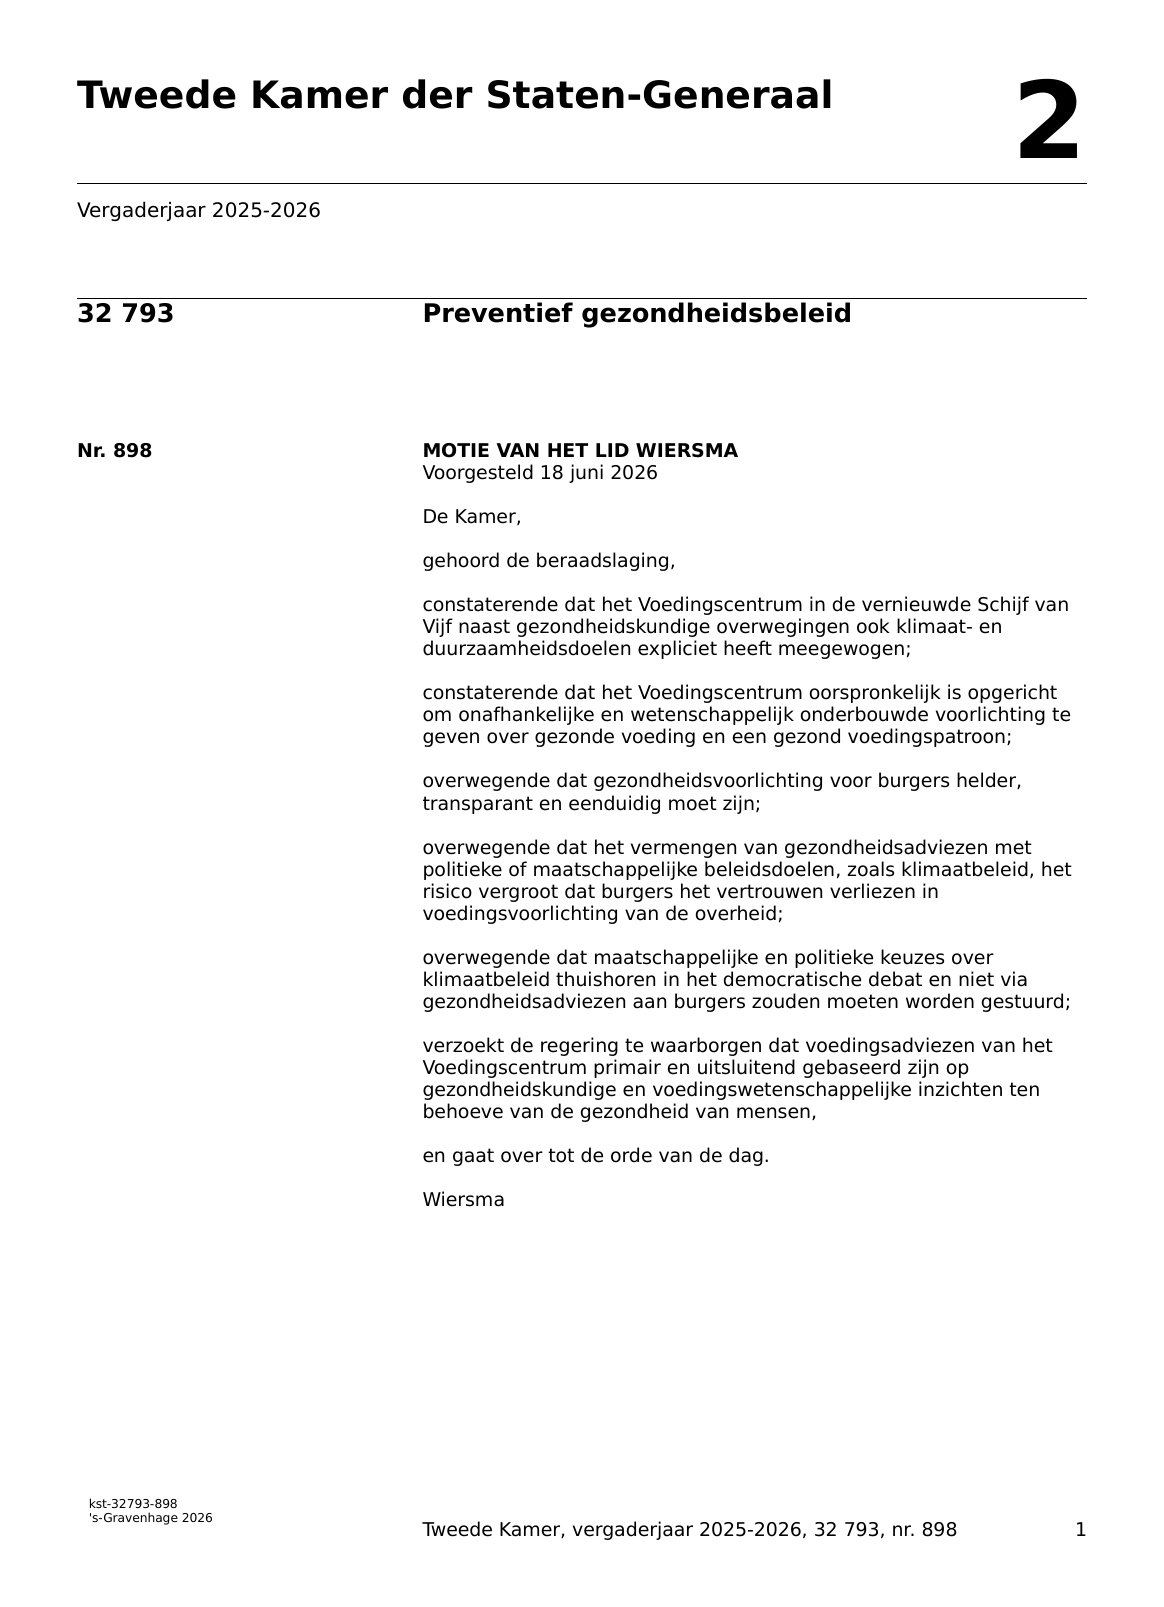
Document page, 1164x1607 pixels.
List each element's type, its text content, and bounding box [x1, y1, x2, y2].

text constaterende dat het Voedingscentrum oorspronkelijk is opgericht om onafhankelijke en wetenschappelijk onderbouwde voorlichting te geven over gezonde voeding en een gezond voedingspatroon; [422, 682, 1087, 748]
text kst-32793-898 [88, 1497, 323, 1511]
text overwegende dat maatschappelijke en politieke keuzes over klimaatbeleid thuishoren in het democratische debat en niet via gezondheidsadviezen aan burgers zouden moeten worden gestuurd; [422, 947, 1087, 1013]
text gehoord de beraadslaging, [422, 550, 1087, 572]
table_header Tweede Kamer der Staten-Generaal [77, 59, 886, 183]
text 's-Gravenhage 2026 [88, 1511, 323, 1525]
text Wiersma [422, 1189, 1087, 1211]
text De Kamer, [422, 506, 1087, 528]
subtitle 32 793 Preventief gezondheidsbeleid [77, 299, 1087, 329]
text en gaat over tot de orde van de dag. [422, 1145, 1087, 1167]
text constaterende dat het Voedingscentrum in de vernieuwde Schijf van Vijf naast gezondheidskundige overwegingen ook klimaat- en duurzaamheidsdoelen expliciet heeft meegewogen; [422, 594, 1087, 660]
text overwegende dat het vermengen van gezondheidsadviezen met politieke of maatschappelijke beleidsdoelen, zoals klimaatbeleid, het risico vergroot dat burgers het vertrouwen verliezen in voedingsvoorlichting van de overheid; [422, 837, 1087, 924]
text verzoekt de regering te waarborgen dat voedingsadviezen van het Voedingscentrum primair en uitsluitend gebaseerd zijn op gezondheidskundige en voedingswetenschappelijke inzichten ten behoeve van de gezondheid van mensen, [422, 1035, 1087, 1123]
table_cell Vergaderjaar 2025-2026 [77, 184, 1087, 298]
text Voorgesteld 18 juni 2026 [422, 462, 1087, 484]
subtitle Nr. 898 MOTIE VAN HET LID WIERSMA [77, 440, 1087, 462]
text overwegende dat gezondheidsvoorlichting voor burgers helder, transparant en eenduidig moet zijn; [422, 770, 1087, 814]
table_header 2 [886, 59, 1087, 183]
